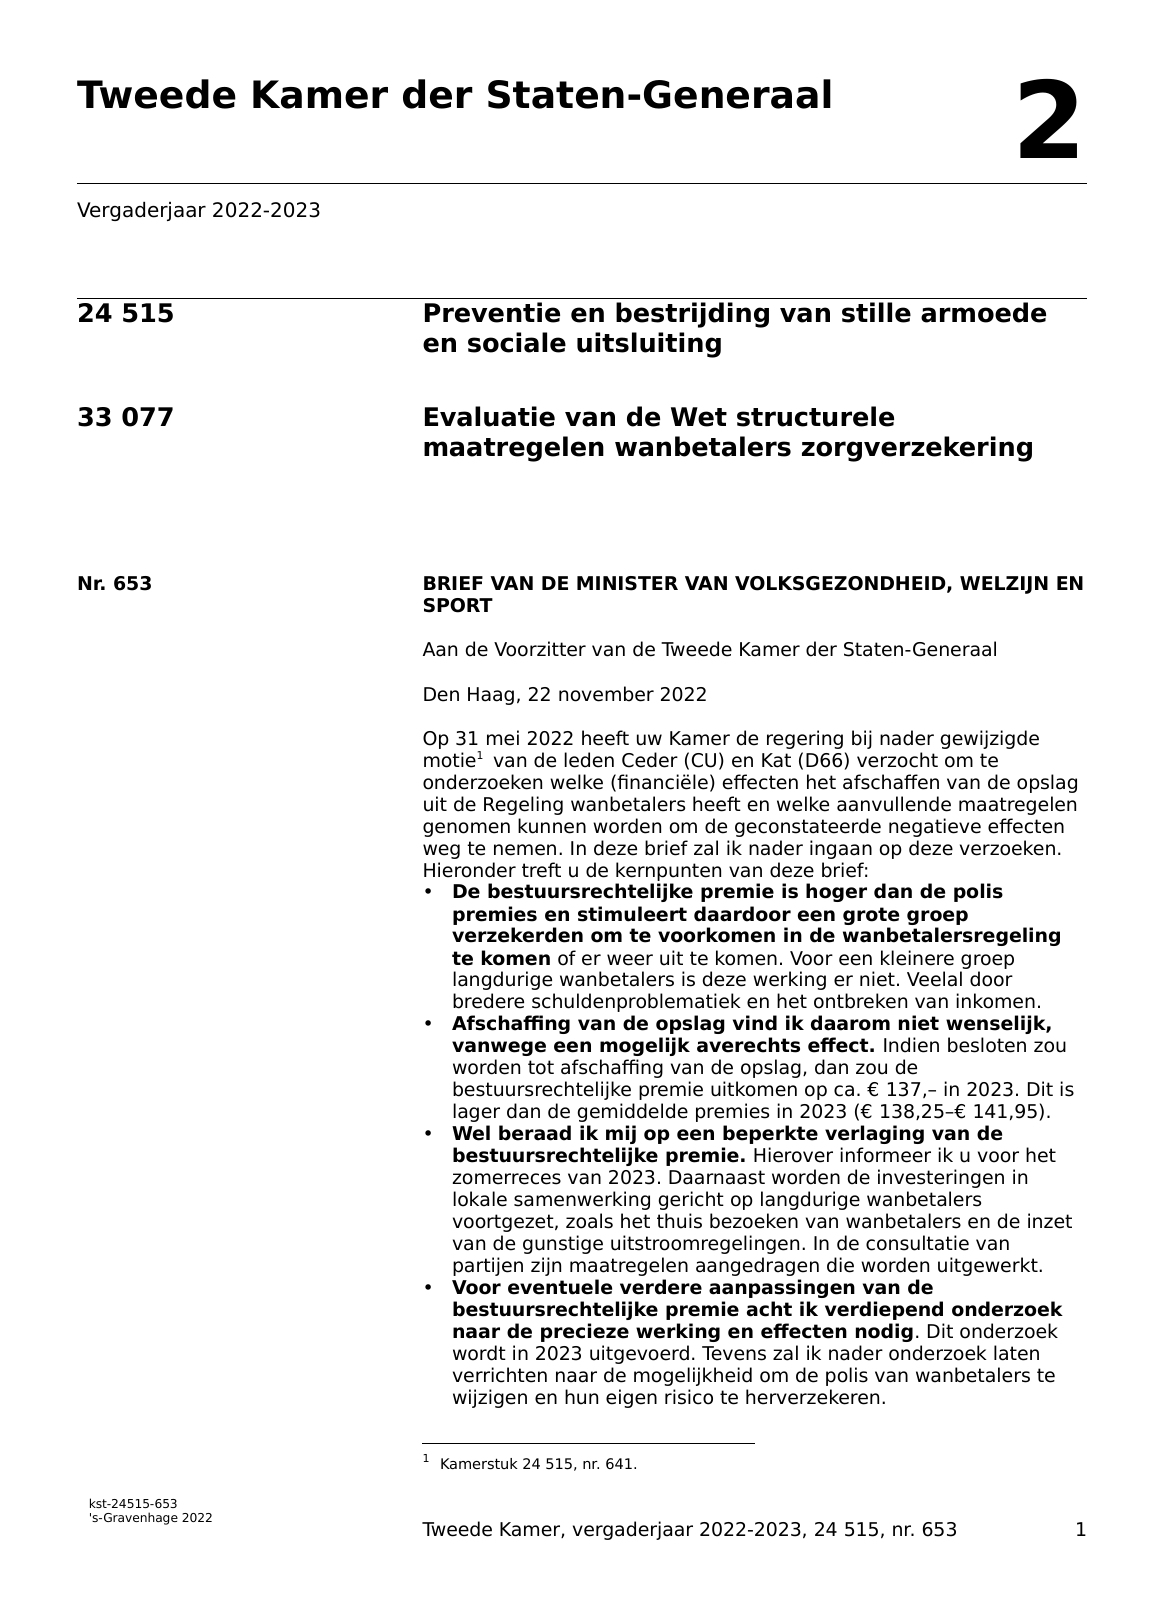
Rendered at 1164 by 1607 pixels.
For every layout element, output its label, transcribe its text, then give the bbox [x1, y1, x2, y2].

text kst-24515-653 [88, 1497, 323, 1511]
text • Wel beraad ik mij op een beperkte verlaging van de bestuursrechtelijke premie. Hierover informeer ik u voor het zomerreces van 2023. Daarnaast worden de investeringen in lokale samenwerking gericht op langdurige wanbetalers voortgezet, zoals het thuis bezoeken van wanbetalers en de inzet van de gunstige uitstroomregelingen. In de consultatie van partijen zijn maatregelen aangedragen die worden uitgewerkt. [422, 1123, 1087, 1277]
text 's-Gravenhage 2022 [88, 1511, 323, 1525]
table_header 2 [886, 59, 1087, 183]
subtitle 24 515 Preventie en bestrijding van stille armoede en sociale uitsluiting [77, 299, 1087, 358]
text • De bestuursrechtelijke premie is hoger dan de polis premies en stimuleert daardoor een grote groep verzekerden om te voorkomen in de wanbetalersregeling te komen of er weer uit te komen. Voor een kleinere groep langdurige wanbetalers is deze werking er niet. Veelal door bredere schuldenproblematiek en het ontbreken van inkomen. [422, 881, 1087, 1013]
table_header Tweede Kamer der Staten-Generaal [77, 59, 886, 183]
text Kamerstuk 24 515, nr. 641. [422, 1452, 1087, 1474]
table_cell Vergaderjaar 2022-2023 [77, 184, 1087, 298]
text Op 31 mei 2022 heeft uw Kamer de regering bij nader gewijzigde motie van de leden Ceder (CU) en Kat (D66) verzocht om te onderzoeken welke (financiële) effecten het afschaffen van de opslag uit de Regeling wanbetalers heeft en welke aanvullende maatregelen genomen kunnen worden om de geconstateerde negatieve effecten weg te nemen. In deze brief zal ik nader ingaan op deze verzoeken. Hieronder treft u de kernpunten van deze brief: [422, 728, 1087, 881]
subtitle Nr. 653 BRIEF VAN DE MINISTER VAN VOLKSGEZONDHEID, WELZIJN EN SPORT [77, 573, 1087, 617]
text • Voor eventuele verdere aanpassingen van de bestuursrechtelijke premie acht ik verdiepend onderzoek naar de precieze werking en effecten nodig. Dit onderzoek wordt in 2023 uitgevoerd. Tevens zal ik nader onderzoek laten verrichten naar de mogelijkheid om de polis van wanbetalers te wijzigen en hun eigen risico te herverzekeren. [422, 1277, 1087, 1409]
text Aan de Voorzitter van de Tweede Kamer der Staten-Generaal [422, 639, 1087, 661]
text • Afschaffing van de opslag vind ik daarom niet wenselijk, vanwege een mogelijk averechts effect. Indien besloten zou worden tot afschaffing van de opslag, dan zou de bestuursrechtelijke premie uitkomen op ca. € 137,– in 2023. Dit is lager dan de gemiddelde premies in 2023 (€ 138,25–€ 141,95). [422, 1013, 1087, 1123]
text Den Haag, 22 november 2022 [422, 683, 1087, 705]
subtitle 33 077 Evaluatie van de Wet structurele maatregelen wanbetalers zorgverzekering [77, 403, 1087, 462]
